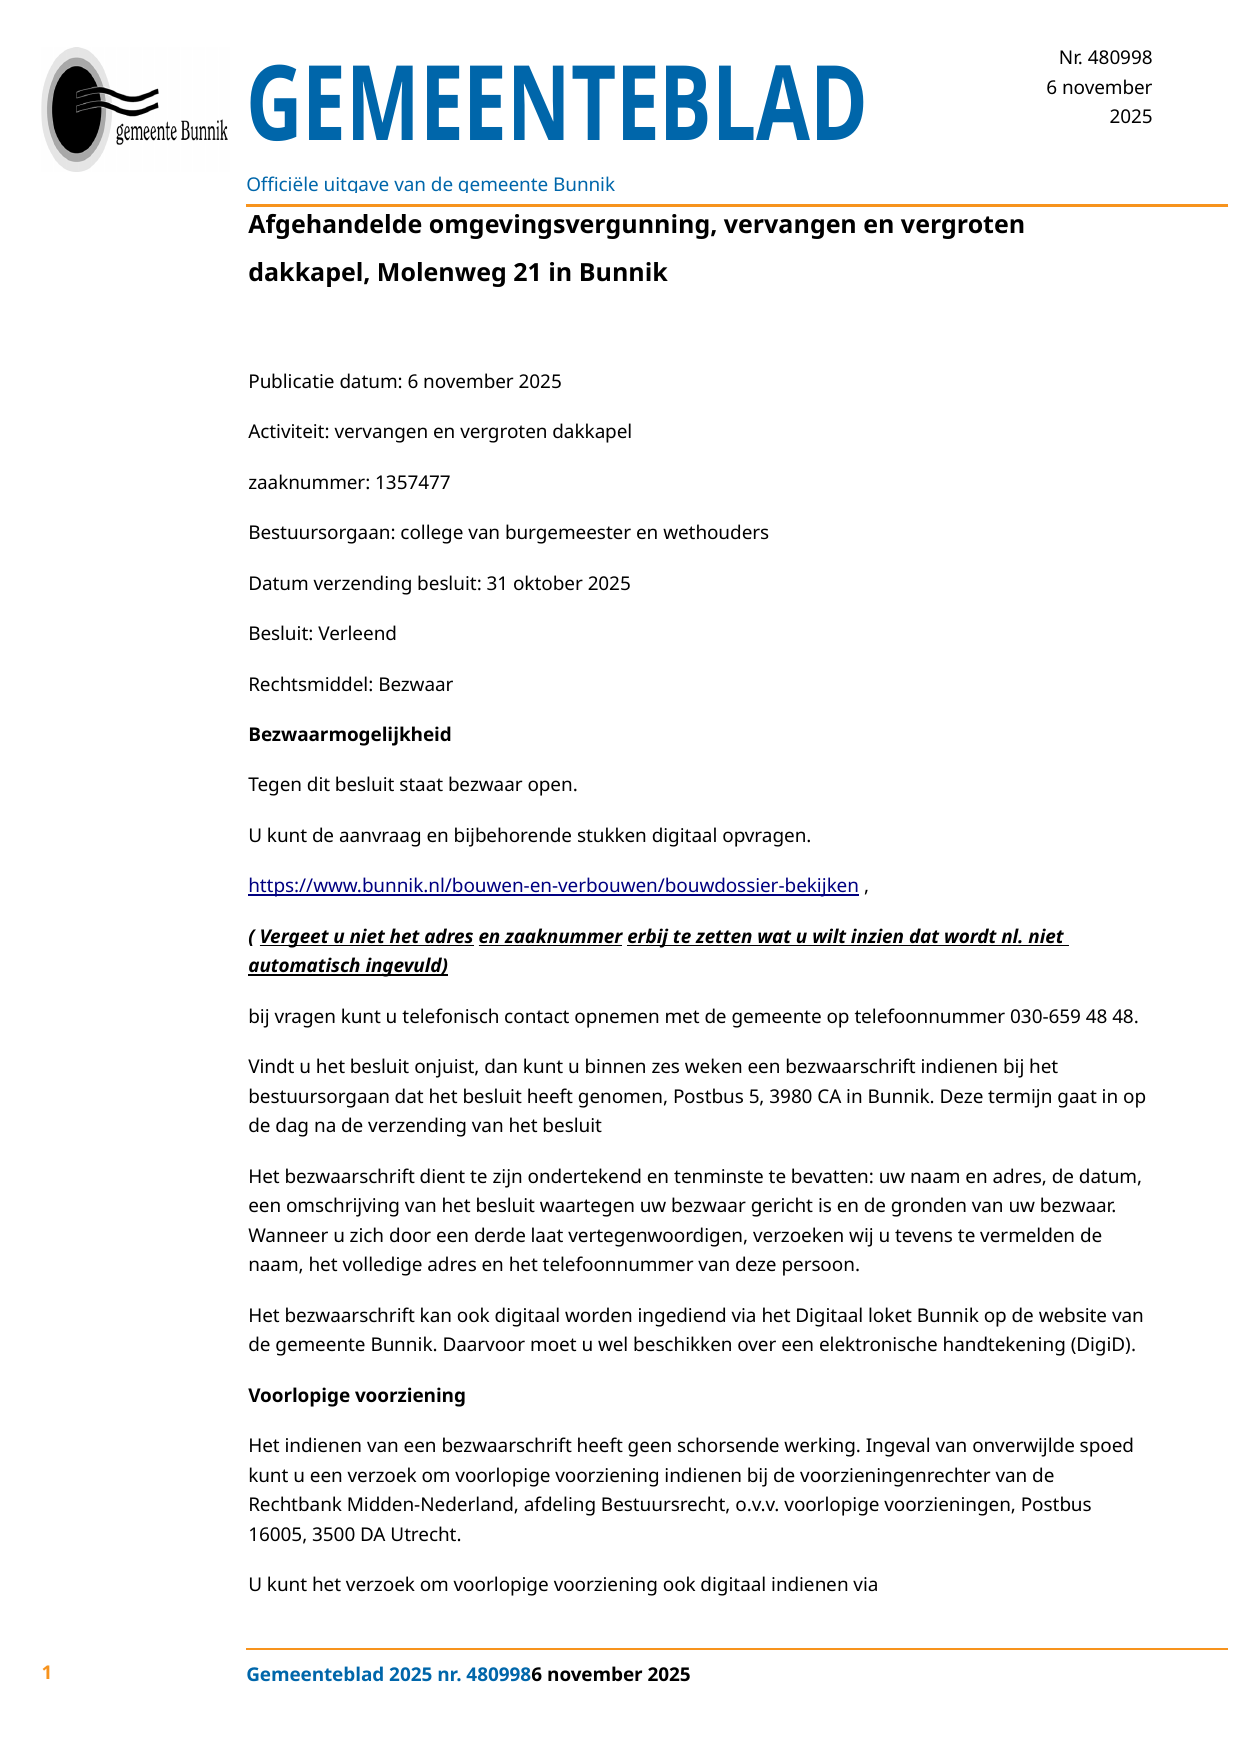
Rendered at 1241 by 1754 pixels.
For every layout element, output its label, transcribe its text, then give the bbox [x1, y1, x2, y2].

text Het indienen van een bezwaarschrift heeft geen schorsende werking. Ingeval van onverwijlde spoed kunt u een verzoek om voorlopige voorziening indienen bij de voorzieningenrechter van de Rechtbank Midden-Nederland, afdeling Bestuursrecht, o.v.v. voorlopige voorzieningen, Postbus 16005, 3500 DA Utrecht. [248, 1432, 1152, 1547]
text Besluit: Verleend [248, 620, 1152, 646]
text Bestuursorgaan: college van burgemeester en wethouders [248, 519, 1152, 545]
text ( Vergeet u niet het adres en zaaknummer erbij te zetten wat u wilt inzien dat wordt nl. niet automatisch ingevuld) [248, 923, 1152, 978]
text Publicatie datum: 6 november 2025 [248, 368, 1152, 394]
text Bezwaarmogelijkheid [248, 721, 1152, 747]
text Rechtsmiddel: Bezwaar [248, 671, 1152, 697]
text U kunt de aanvraag en bijbehorende stukken digitaal opvragen. [248, 822, 1152, 848]
text Activiteit: vervangen en vergroten dakkapel [248, 419, 1152, 444]
text bij vragen kunt u telefonisch contact opnemen met de gemeente op telefoonnummer 030-659 48 48. [248, 1003, 1152, 1029]
text Het bezwaarschrift kan ook digitaal worden ingediend via het Digitaal loket Bunnik op de website van de gemeente Bunnik. Daarvoor moet u wel beschikken over een elektronische handtekening (DigiD). [248, 1302, 1152, 1357]
text Vindt u het besluit onjuist, dan kunt u binnen zes weken een bezwaarschrift indienen bij het bestuursorgaan dat het besluit heeft genomen, Postbus 5, 3980 CA in Bunnik. Deze termijn gaat in op de dag na de verzending van het besluit [248, 1053, 1152, 1138]
text Afgehandelde omgevingsvergunning, vervangen en vergroten dakkapel, Molenweg 21 in Bunnik [248, 207, 1152, 288]
text Datum verzending besluit: 31 oktober 2025 [248, 570, 1152, 596]
text U kunt het verzoek om voorlopige voorziening ook digitaal indienen via [248, 1572, 1152, 1597]
text Voorlopige voorziening [248, 1382, 1152, 1408]
picture [41, 47, 231, 172]
text Het bezwaarschrift dient te zijn ondertekend en tenminste te bevatten: uw naam en adres, de datum, een omschrijving van het besluit waartegen uw bezwaar gericht is en de gronden van uw bezwaar. Wanneer u zich door een derde laat vertegenwoordigen, verzoeken wij u tevens te vermelden de naam, het volledige adres en het telefoonnummer van deze persoon. [248, 1163, 1152, 1277]
text https://www.bunnik.nl/bouwen-en-verbouwen/bouwdossier-bekijken , [248, 872, 1152, 898]
text Tegen dit besluit staat bezwaar open. [248, 772, 1152, 797]
text zaaknummer: 1357477 [248, 469, 1152, 495]
